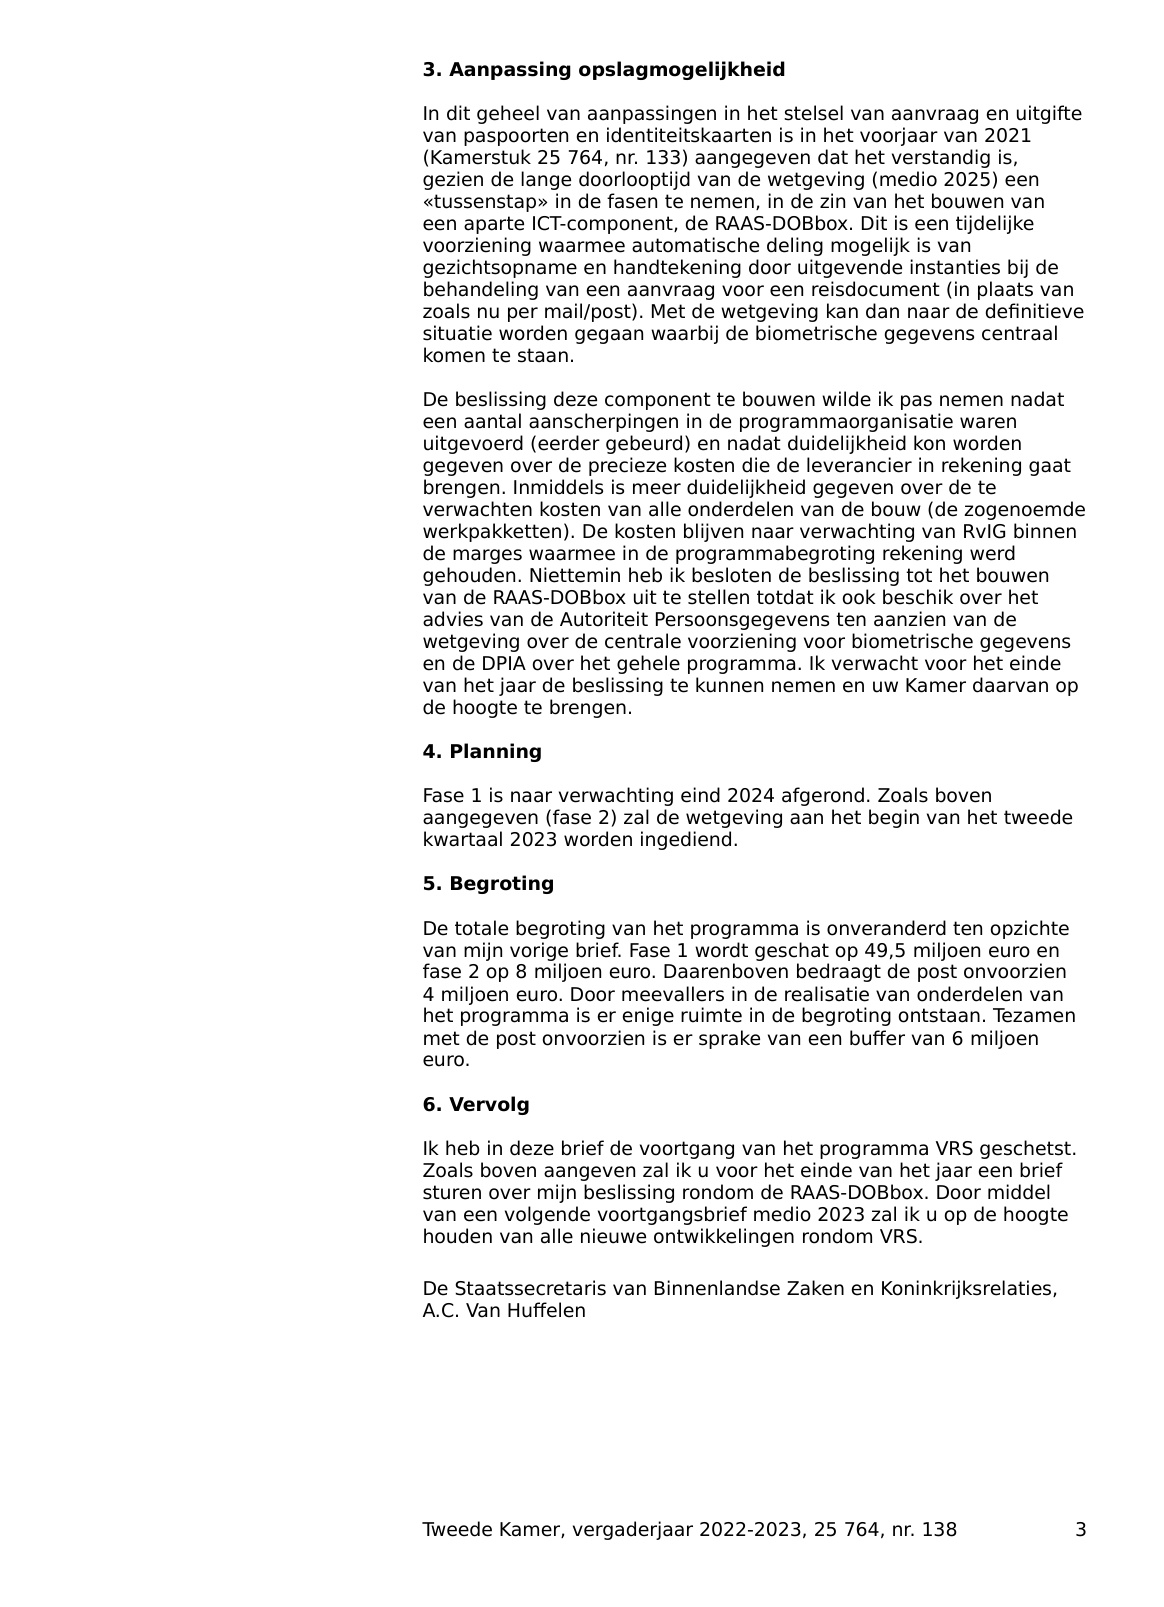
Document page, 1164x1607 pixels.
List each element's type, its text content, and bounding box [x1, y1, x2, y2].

subtitle 6. Vervolg [422, 1093, 1087, 1116]
text De beslissing deze component te bouwen wilde ik pas nemen nadat een aantal aanscherpingen in de programmaorganisatie waren uitgevoerd (eerder gebeurd) en nadat duidelijkheid kon worden gegeven over de precieze kosten die de leverancier in rekening gaat brengen. Inmiddels is meer duidelijkheid gegeven over de te verwachten kosten van alle onderdelen van de bouw (de zogenoemde werkpakketten). De kosten blijven naar verwachting van RvIG binnen de marges waarmee in de programmabegroting rekening werd gehouden. Niettemin heb ik besloten de beslissing tot het bouwen van de RAAS-DOBbox uit te stellen totdat ik ook beschik over het advies van de Autoriteit Persoonsgegevens ten aanzien van de wetgeving over de centrale voorziening voor biometrische gegevens en de DPIA over het gehele programma. Ik verwacht voor het einde van het jaar de beslissing te kunnen nemen en uw Kamer daarvan op de hoogte te brengen. [422, 389, 1087, 719]
text De totale begroting van het programma is onveranderd ten opzichte van mijn vorige brief. Fase 1 wordt geschat op 49,5 miljoen euro en fase 2 op 8 miljoen euro. Daarenboven bedraagt de post onvoorzien 4 miljoen euro. Door meevallers in de realisatie van onderdelen van het programma is er enige ruimte in de begroting ontstaan. Tezamen met de post onvoorzien is er sprake van een buffer van 6 miljoen euro. [422, 917, 1087, 1071]
text Fase 1 is naar verwachting eind 2024 afgerond. Zoals boven aangegeven (fase 2) zal de wetgeving aan het begin van het tweede kwartaal 2023 worden ingediend. [422, 785, 1087, 851]
text De Staatssecretaris van Binnenlandse Zaken en Koninkrijksrelaties, A.C. Van Huffelen [422, 1278, 1087, 1322]
subtitle 4. Planning [422, 741, 1087, 763]
subtitle 5. Begroting [422, 873, 1087, 895]
text Ik heb in deze brief de voortgang van het programma VRS geschetst. Zoals boven aangeven zal ik u voor het einde van het jaar een brief sturen over mijn beslissing rondom de RAAS-DOBbox. Door middel van een volgende voortgangsbrief medio 2023 zal ik u op de hoogte houden van alle nieuwe ontwikkelingen rondom VRS. [422, 1138, 1087, 1248]
text In dit geheel van aanpassingen in het stelsel van aanvraag en uitgifte van paspoorten en identiteitskaarten is in het voorjaar van 2021 (Kamerstuk 25 764, nr. 133) aangegeven dat het verstandig is, gezien de lange doorlooptijd van de wetgeving (medio 2025) een «tussenstap» in de fasen te nemen, in de zin van het bouwen van een aparte ICT-component, de RAAS-DOBbox. Dit is een tijdelijke voorziening waarmee automatische deling mogelijk is van gezichtsopname en handtekening door uitgevende instanties bij de behandeling van een aanvraag voor een reisdocument (in plaats van zoals nu per mail/post). Met de wetgeving kan dan naar de definitieve situatie worden gegaan waarbij de biometrische gegevens centraal komen te staan. [422, 103, 1087, 367]
subtitle 3. Aanpassing opslagmogelijkheid [422, 59, 1087, 81]
